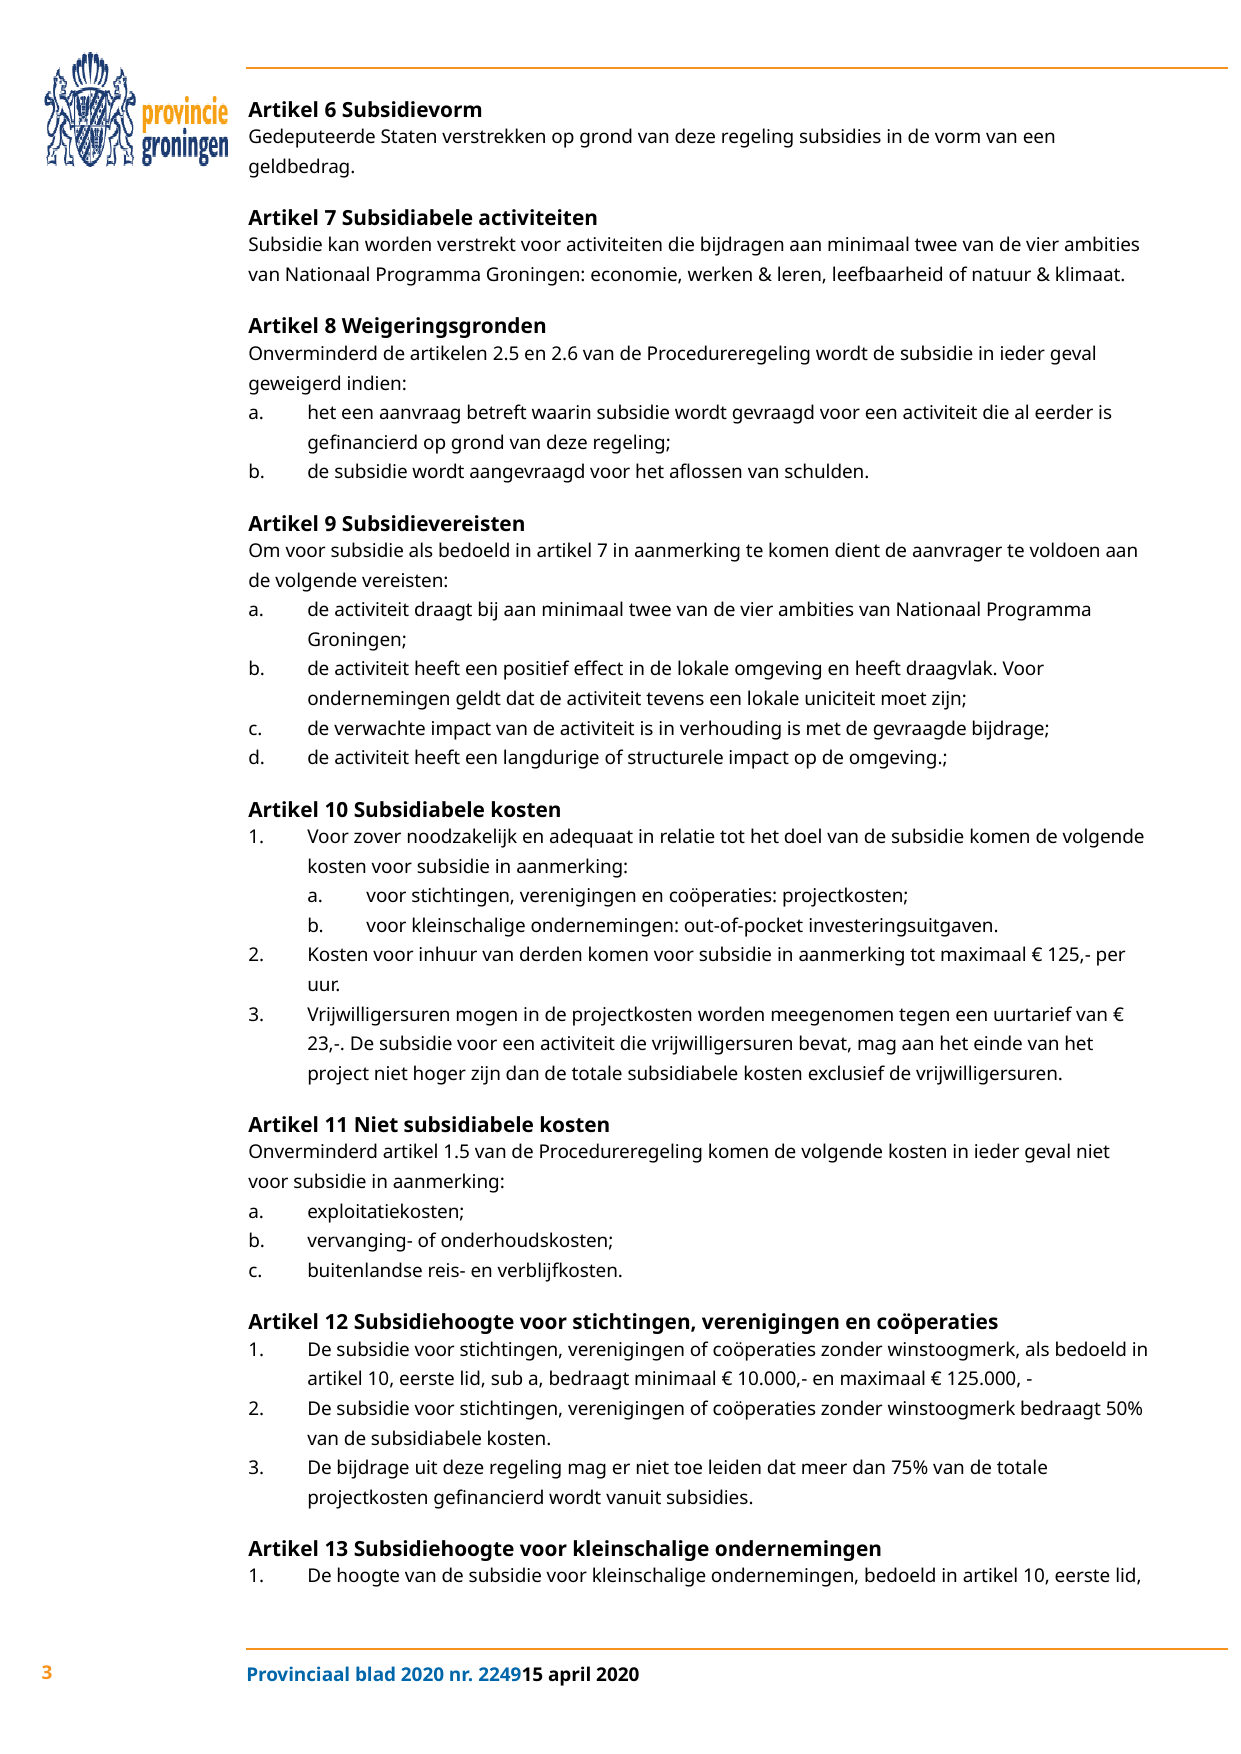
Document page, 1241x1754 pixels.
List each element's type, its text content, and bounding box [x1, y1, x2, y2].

text Artikel 7 Subsidiabele activiteiten [248, 203, 1152, 232]
list het een aanvraag betreft waarin subsidie wordt gevraagd voor een activiteit die al eerder is gefinancierd op grond van deze regeling; [248, 399, 1152, 454]
list De hoogte van de subsidie voor kleinschalige ondernemingen, bedoeld in artikel 10, eerste lid, [248, 1563, 1152, 1588]
text Artikel 10 Subsidiabele kosten [248, 795, 1152, 823]
text Onverminderd de artikelen 2.5 en 2.6 van de Procedureregeling wordt de subsidie in ieder geval geweigerd indien: [248, 340, 1152, 395]
list Vrijwilligersuren mogen in de projectkosten worden meegenomen tegen een uurtarief van € 23,-. De subsidie voor een activiteit die vrijwilligersuren bevat, mag aan het einde van het project niet hoger zijn dan de totale subsidiabele kosten exclusief de vrijwilligersuren. [248, 1001, 1152, 1086]
text Onverminderd artikel 1.5 van de Procedureregeling komen de volgende kosten in ieder geval niet voor subsidie in aanmerking: [248, 1139, 1152, 1194]
list voor kleinschalige ondernemingen: out-of-pocket investeringsuitgaven. [307, 912, 1152, 938]
text Om voor subsidie als bedoeld in artikel 7 in aanmerking te komen dient de aanvrager te voldoen aan de volgende vereisten: [248, 537, 1152, 593]
list de activiteit draagt bij aan minimaal twee van de vier ambities van Nationaal Programma Groningen; [248, 596, 1152, 652]
list de activiteit heeft een positief effect in de lokale omgeving en heeft draagvlak. Voor ondernemingen geldt dat de activiteit tevens een lokale uniciteit moet zijn; [248, 656, 1152, 711]
list de activiteit heeft een langdurige of structurele impact op de omgeving.; [248, 744, 1152, 770]
list exploitatiekosten; [248, 1198, 1152, 1224]
list buitenlandse reis- en verblijfkosten. [248, 1257, 1152, 1283]
text Subsidie kan worden verstrekt voor activiteiten die bijdragen aan minimaal twee van de vier ambities van Nationaal Programma Groningen: economie, werken & leren, leefbaarheid of natuur & klimaat. [248, 232, 1152, 287]
text Artikel 9 Subsidievereisten [248, 509, 1152, 537]
list vervanging- of onderhoudskosten; [248, 1227, 1152, 1253]
list De subsidie voor stichtingen, verenigingen of coöperaties zonder winstoogmerk bedraagt 50% van de subsidiabele kosten. [248, 1395, 1152, 1450]
text Artikel 11 Niet subsidiabele kosten [248, 1110, 1152, 1139]
list Voor zover noodzakelijk en adequaat in relatie tot het doel van de subsidie komen de volgende kosten voor subsidie in aanmerking: [248, 823, 1152, 878]
list De bijdrage uit deze regeling mag er niet toe leiden dat meer dan 75% van de totale projectkosten gefinancierd wordt vanuit subsidies. [248, 1454, 1152, 1509]
text Gedeputeerde Staten verstrekken op grond van deze regeling subsidies in de vorm van een geldbedrag. [248, 123, 1152, 178]
text Artikel 13 Subsidiehoogte voor kleinschalige ondernemingen [248, 1534, 1152, 1563]
text Artikel 12 Subsidiehoogte voor stichtingen, verenigingen en coöperaties [248, 1307, 1152, 1336]
picture [41, 47, 231, 172]
text Artikel 8 Weigeringsgronden [248, 312, 1152, 340]
list Kosten voor inhuur van derden komen voor subsidie in aanmerking tot maximaal € 125,- per uur. [248, 942, 1152, 997]
list voor stichtingen, verenigingen en coöperaties: projectkosten; [307, 882, 1152, 908]
text Artikel 6 Subsidievorm [248, 95, 1152, 123]
list de verwachte impact van de activiteit is in verhouding is met de gevraagde bijdrage; [248, 715, 1152, 741]
list De subsidie voor stichtingen, verenigingen of coöperaties zonder winstoogmerk, als bedoeld in artikel 10, eerste lid, sub a, bedraagt minimaal € 10.000,- en maximaal € 125.000, - [248, 1336, 1152, 1391]
list de subsidie wordt aangevraagd voor het aflossen van schulden. [248, 458, 1152, 484]
